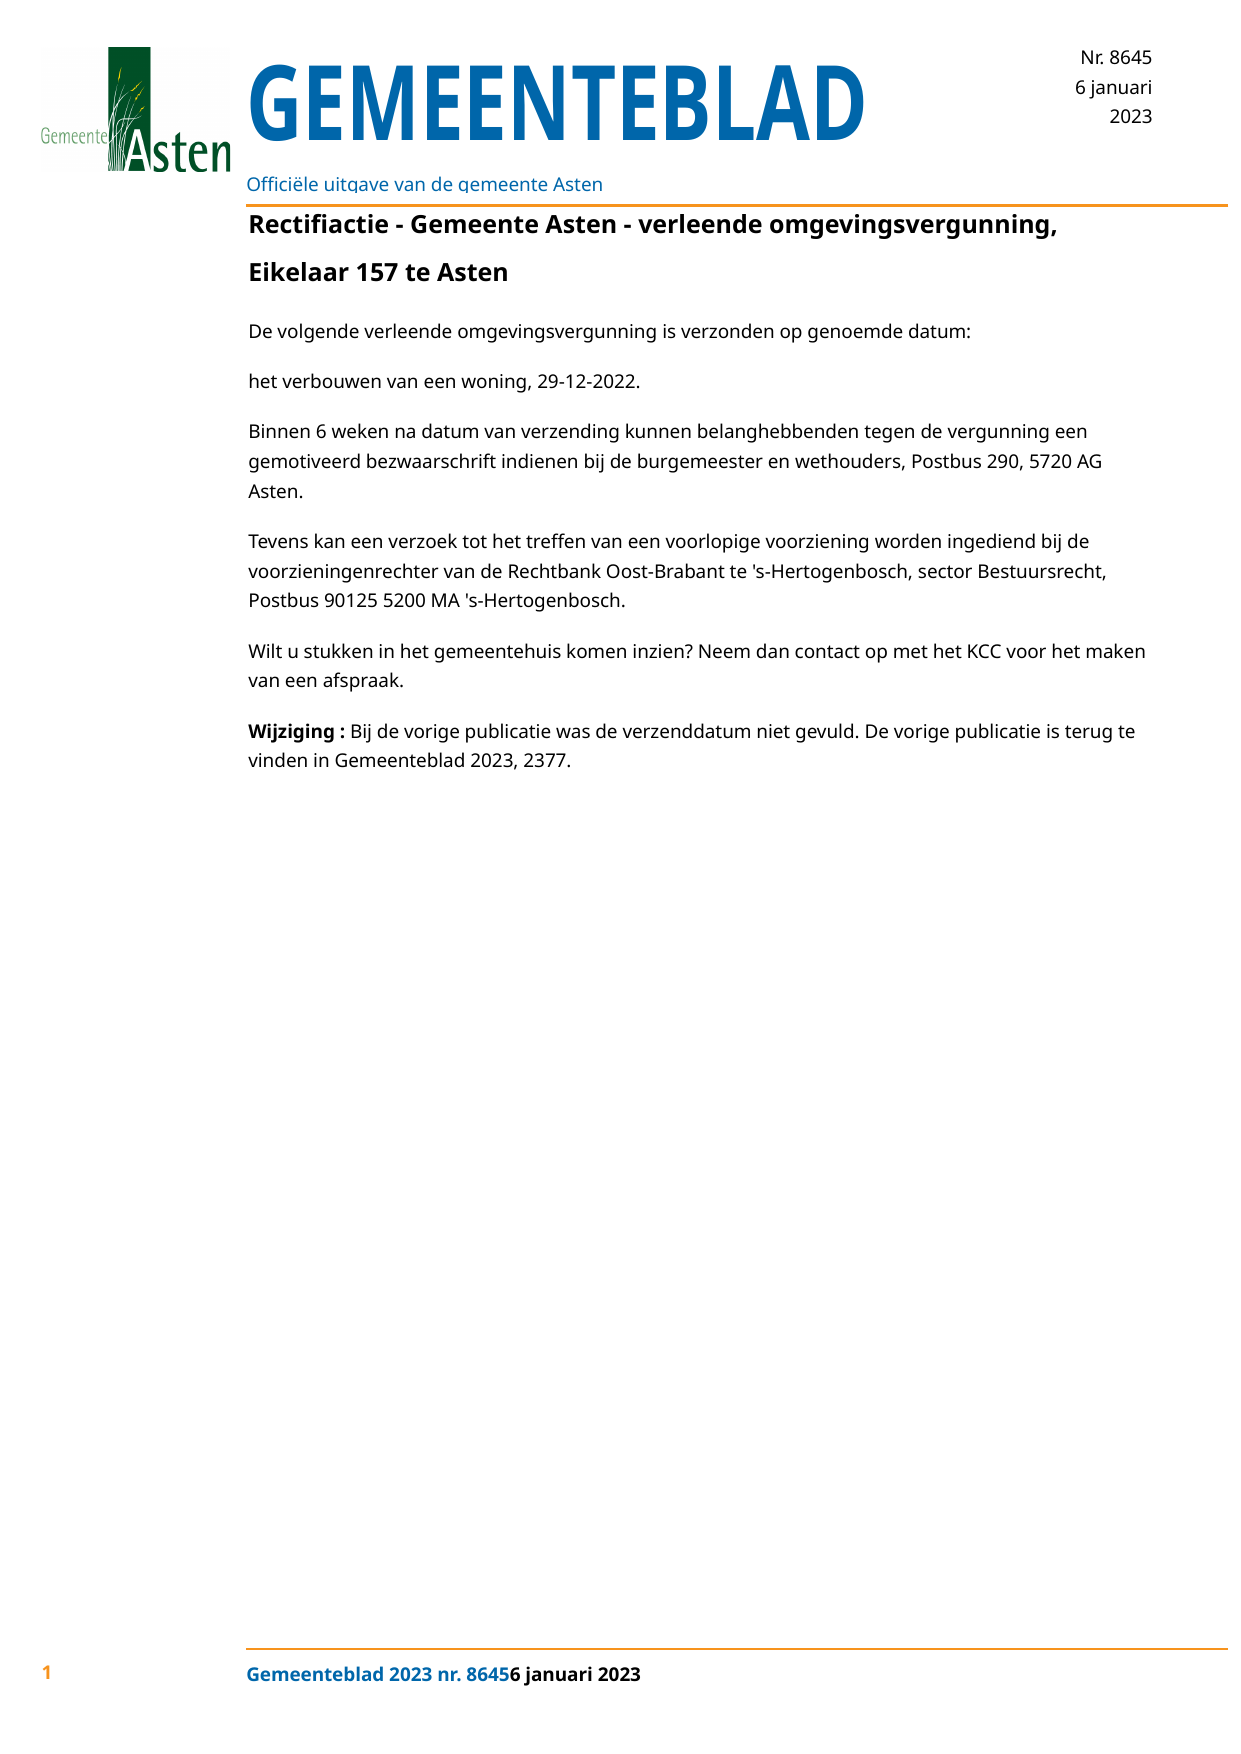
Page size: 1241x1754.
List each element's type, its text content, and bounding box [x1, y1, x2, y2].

text Wijziging : Bij de vorige publicatie was de verzenddatum niet gevuld. De vorige publicatie is terug te vinden in Gemeenteblad 2023, 2377. [248, 718, 1152, 773]
text Binnen 6 weken na datum van verzending kunnen belanghebbenden tegen de vergunning een gemotiveerd bezwaarschrift indienen bij de burgemeester en wethouders, Postbus 290, 5720 AG Asten. [248, 419, 1152, 504]
picture [41, 47, 231, 172]
text het verbouwen van een woning, 29-12-2022. [248, 368, 1152, 394]
text Wilt u stukken in het gemeentehuis komen inzien? Neem dan contact op met het KCC voor het maken van een afspraak. [248, 638, 1152, 693]
text Rectifiactie - Gemeente Asten - verleende omgevingsvergunning, Eikelaar 157 te Asten [248, 207, 1152, 288]
text De volgende verleende omgevingsvergunning is verzonden op genoemde datum: [248, 318, 1152, 344]
text Tevens kan een verzoek tot het treffen van een voorlopige voorziening worden ingediend bij de voorzieningenrechter van de Rechtbank Oost-Brabant te 's-Hertogenbosch, sector Bestuursrecht, Postbus 90125 5200 MA 's-Hertogenbosch. [248, 528, 1152, 613]
